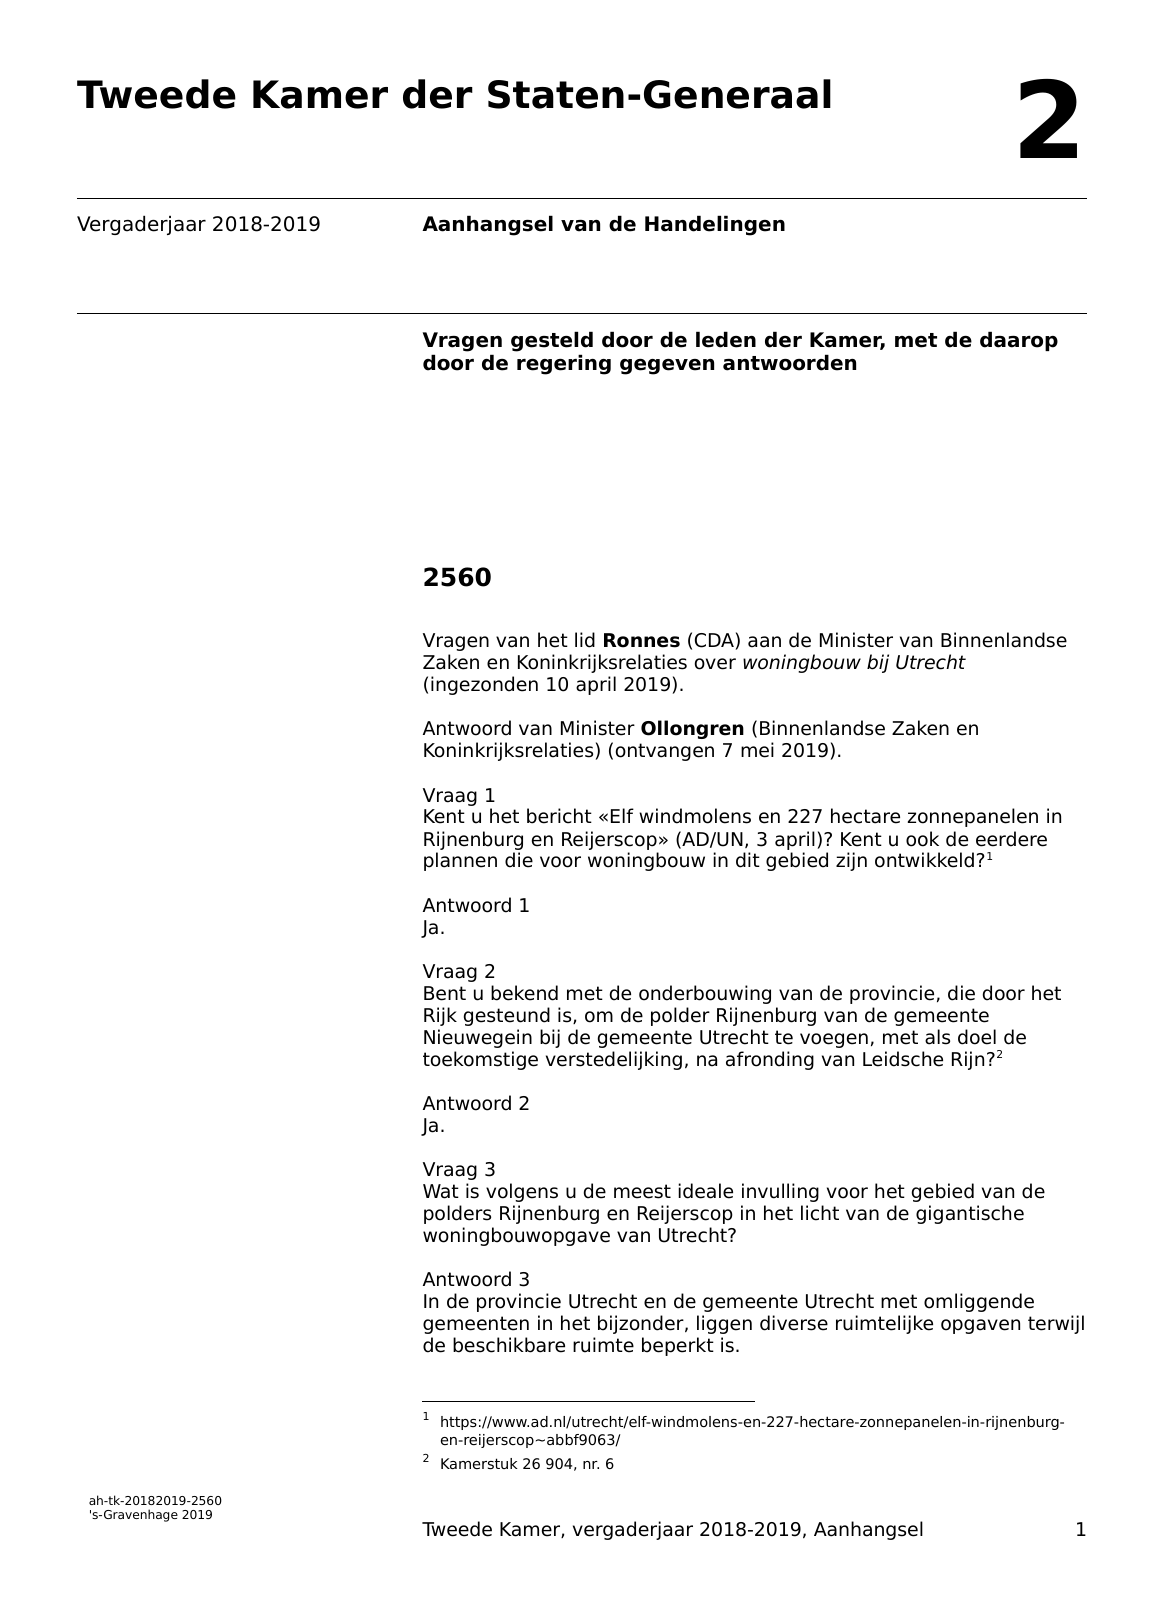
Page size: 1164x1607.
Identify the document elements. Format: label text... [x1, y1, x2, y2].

table_header Tweede Kamer der Staten-Generaal [77, 59, 886, 198]
text Vraag 3 [422, 1159, 1087, 1181]
text https://www.ad.nl/utrecht/elf-windmolens-en-227-hectare-zonnepanelen-in-rijnenburg-en-reijerscop~abbf9063/ [422, 1410, 1087, 1449]
text Vragen van het lid Ronnes (CDA) aan de Minister van Binnenlandse Zaken en Koninkrijksrelaties over woningbouw bij Utrecht (ingezonden 10 april 2019). [422, 630, 1087, 696]
text Wat is volgens u de meest ideale invulling voor het gebied van de polders Rijnenburg en Reijerscop in het licht van de gigantische woningbouwopgave van Utrecht? [422, 1181, 1087, 1247]
text Bent u bekend met de onderbouwing van de provincie, die door het Rijk gesteund is, om de polder Rijnenburg van de gemeente Nieuwegein bij de gemeente Utrecht te voegen, met als doel de toekomstige verstedelijking, na afronding van Leidsche Rijn? [422, 983, 1087, 1071]
table_cell Vergaderjaar 2018-2019 [77, 199, 422, 313]
text Kamerstuk 26 904, nr. 6 [422, 1452, 1087, 1474]
text Vraag 1 [422, 784, 1087, 806]
table_header 2 [886, 59, 1087, 198]
text ah-tk-20182019-2560 [88, 1494, 323, 1508]
table_cell [77, 314, 422, 375]
text 2560 [422, 563, 1087, 592]
text Antwoord 2 [422, 1093, 1087, 1115]
text 's-Gravenhage 2019 [88, 1508, 323, 1522]
text Kent u het bericht «Elf windmolens en 227 hectare zonnepanelen in Rijnenburg en Reijerscop» (AD/UN, 3 april)? Kent u ook de eerdere plannen die voor woningbouw in dit gebied zijn ontwikkeld? [422, 806, 1087, 872]
text Antwoord van Minister Ollongren (Binnenlandse Zaken en Koninkrijksrelaties) (ontvangen 7 mei 2019). [422, 718, 1087, 762]
table_cell Vragen gesteld door de leden der Kamer, met de daarop door de regering gegeven antwoorden [422, 314, 1087, 375]
table_cell Aanhangsel van de Handelingen [422, 199, 1087, 313]
text Ja. [422, 1115, 1087, 1137]
text Vraag 2 [422, 961, 1087, 983]
text In de provincie Utrecht en de gemeente Utrecht met omliggende gemeenten in het bijzonder, liggen diverse ruimtelijke opgaven terwijl de beschikbare ruimte beperkt is. [422, 1291, 1087, 1357]
text Antwoord 3 [422, 1269, 1087, 1291]
text Ja. [422, 917, 1087, 938]
text Antwoord 1 [422, 894, 1087, 917]
